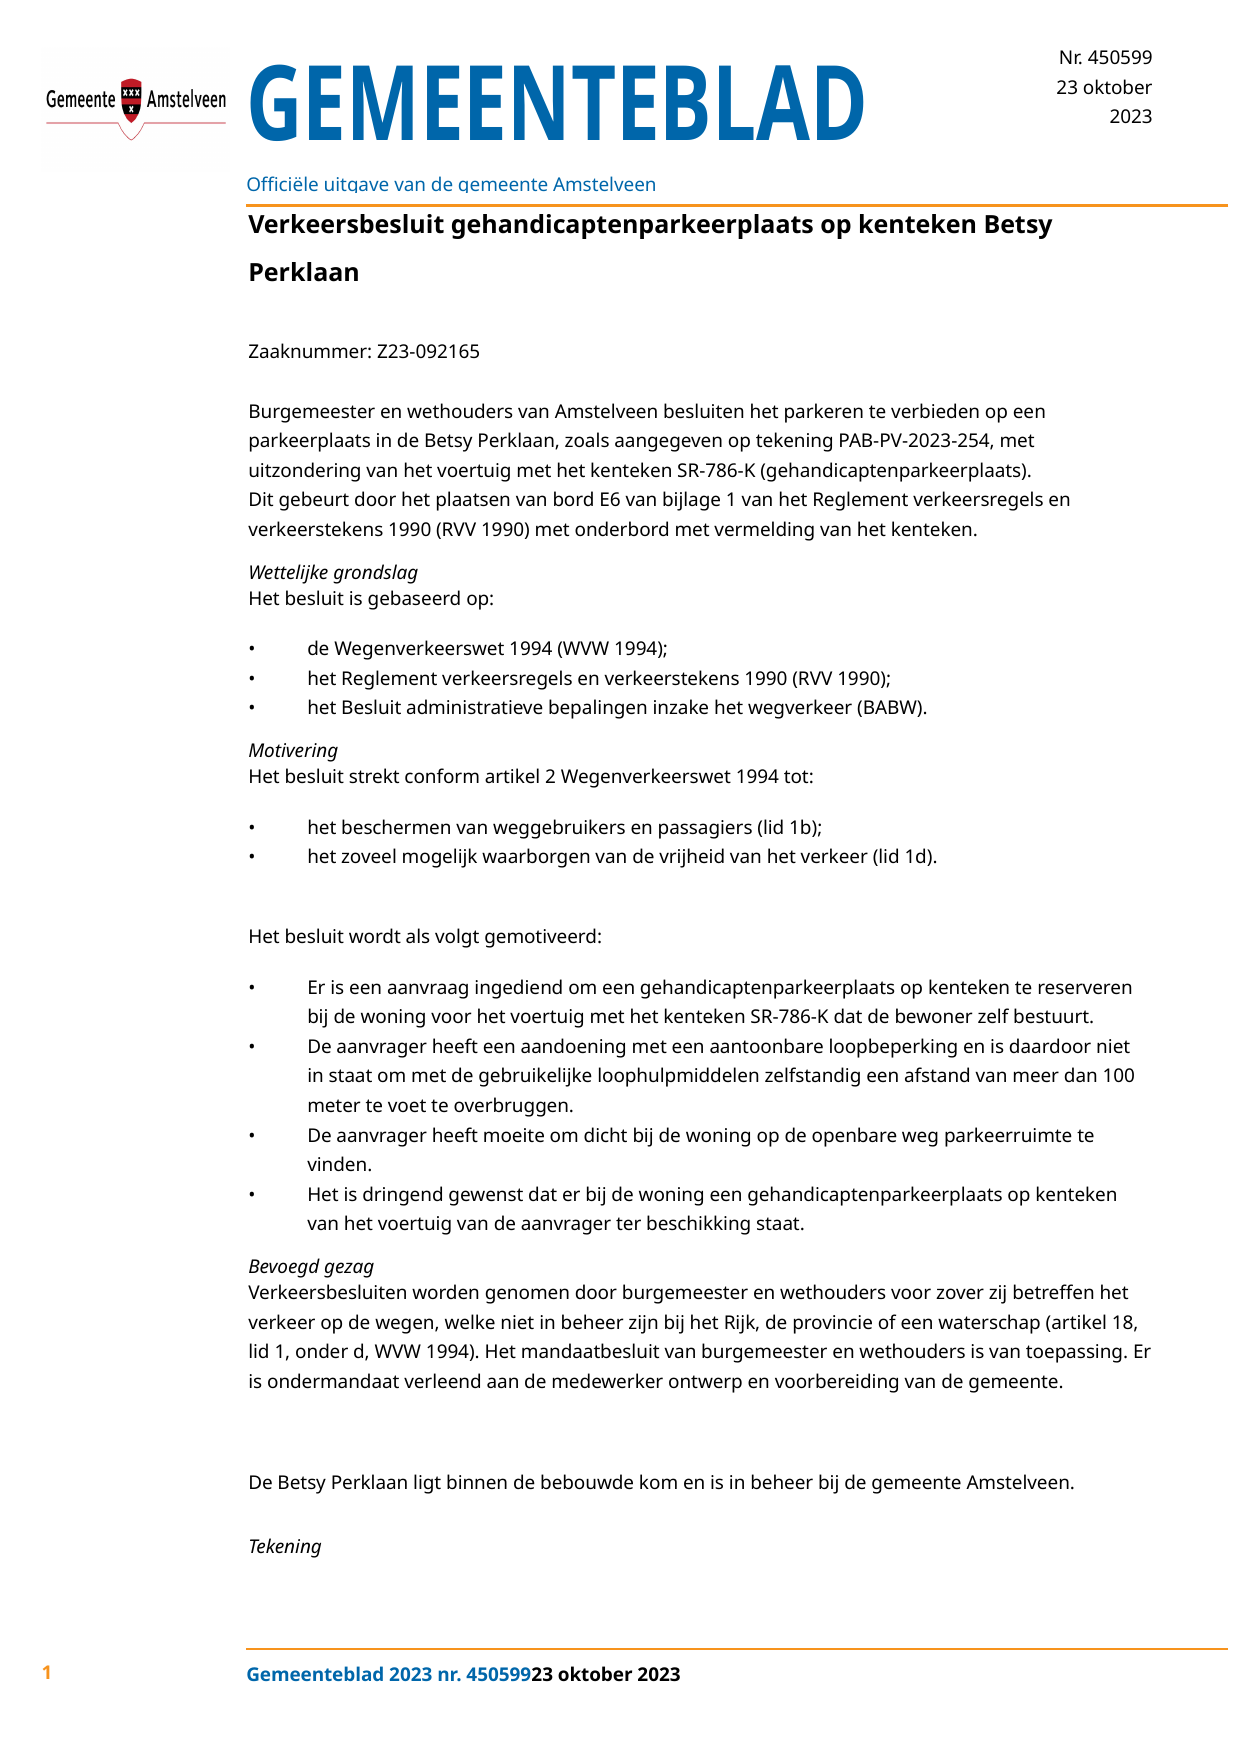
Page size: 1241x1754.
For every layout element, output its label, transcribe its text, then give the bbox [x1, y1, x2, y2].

list De aanvrager heeft moeite om dicht bij de woning op de openbare weg parkeerruimte te vinden. [248, 1122, 1152, 1177]
list Er is een aanvraag ingediend om een gehandicaptenparkeerplaats op kenteken te reserveren bij de woning voor het voertuig met het kenteken SR-786-K dat de bewoner zelf bestuurt. [248, 974, 1152, 1029]
text Wettelijke grondslag [248, 559, 1152, 585]
text Verkeersbesluiten worden genomen door burgemeester en wethouders voor zover zij betreffen het verkeer op de wegen, welke niet in beheer zijn bij het Rijk, de provincie of een waterschap (artikel 18, lid 1, onder d, WVW 1994). Het mandaatbesluit van burgemeester en wethouders is van toepassing. Er is ondermandaat verleend aan de medewerker ontwerp en voorbereiding van de gemeente. [248, 1279, 1152, 1394]
list het Reglement verkeersregels en verkeerstekens 1990 (RVV 1990); [248, 665, 1152, 691]
text Bevoegd gezag [248, 1254, 1152, 1279]
text Verkeersbesluit gehandicaptenparkeerplaats op kenteken Betsy Perklaan [248, 207, 1152, 288]
text Het besluit is gebaseerd op: [248, 585, 1152, 611]
list De aanvrager heeft een aandoening met een aantoonbare loopbeperking en is daardoor niet in staat om met de gebruikelijke loophulpmiddelen zelfstandig een afstand van meer dan 100 meter te voet te overbruggen. [248, 1033, 1152, 1118]
text Het besluit strekt conform artikel 2 Wegenverkeerswet 1994 tot: [248, 763, 1152, 789]
picture [41, 47, 231, 172]
text Burgemeester en wethouders van Amstelveen besluiten het parkeren te verbieden op een parkeerplaats in de Betsy Perklaan, zoals aangegeven op tekening PAB-PV-2023-254, met uitzondering van het voertuig met het kenteken SR-786-K (gehandicaptenparkeerplaats). [248, 398, 1152, 483]
text De Betsy Perklaan ligt binnen de bebouwde kom en is in beheer bij de gemeente Amstelveen. [248, 1469, 1152, 1495]
list de Wegenverkeerswet 1994 (WVW 1994); [248, 635, 1152, 661]
text Motivering [248, 738, 1152, 763]
text Tekening [248, 1533, 1152, 1559]
text Dit gebeurt door het plaatsen van bord E6 van bijlage 1 van het Reglement verkeersregels en verkeerstekens 1990 (RVV 1990) met onderbord met vermelding van het kenteken. [248, 487, 1152, 542]
list Het is dringend gewenst dat er bij de woning een gehandicaptenparkeerplaats op kenteken van het voertuig van de aanvrager ter beschikking staat. [248, 1181, 1152, 1236]
list het Besluit administratieve bepalingen inzake het wegverkeer (BABW). [248, 694, 1152, 720]
list het beschermen van weggebruikers en passagiers (lid 1b); [248, 814, 1152, 839]
text Zaaknummer: Z23-092165 [248, 339, 1152, 364]
text Het besluit wordt als volgt gemotiveerd: [248, 923, 1152, 949]
list het zoveel mogelijk waarborgen van de vrijheid van het verkeer (lid 1d). [248, 843, 1152, 869]
